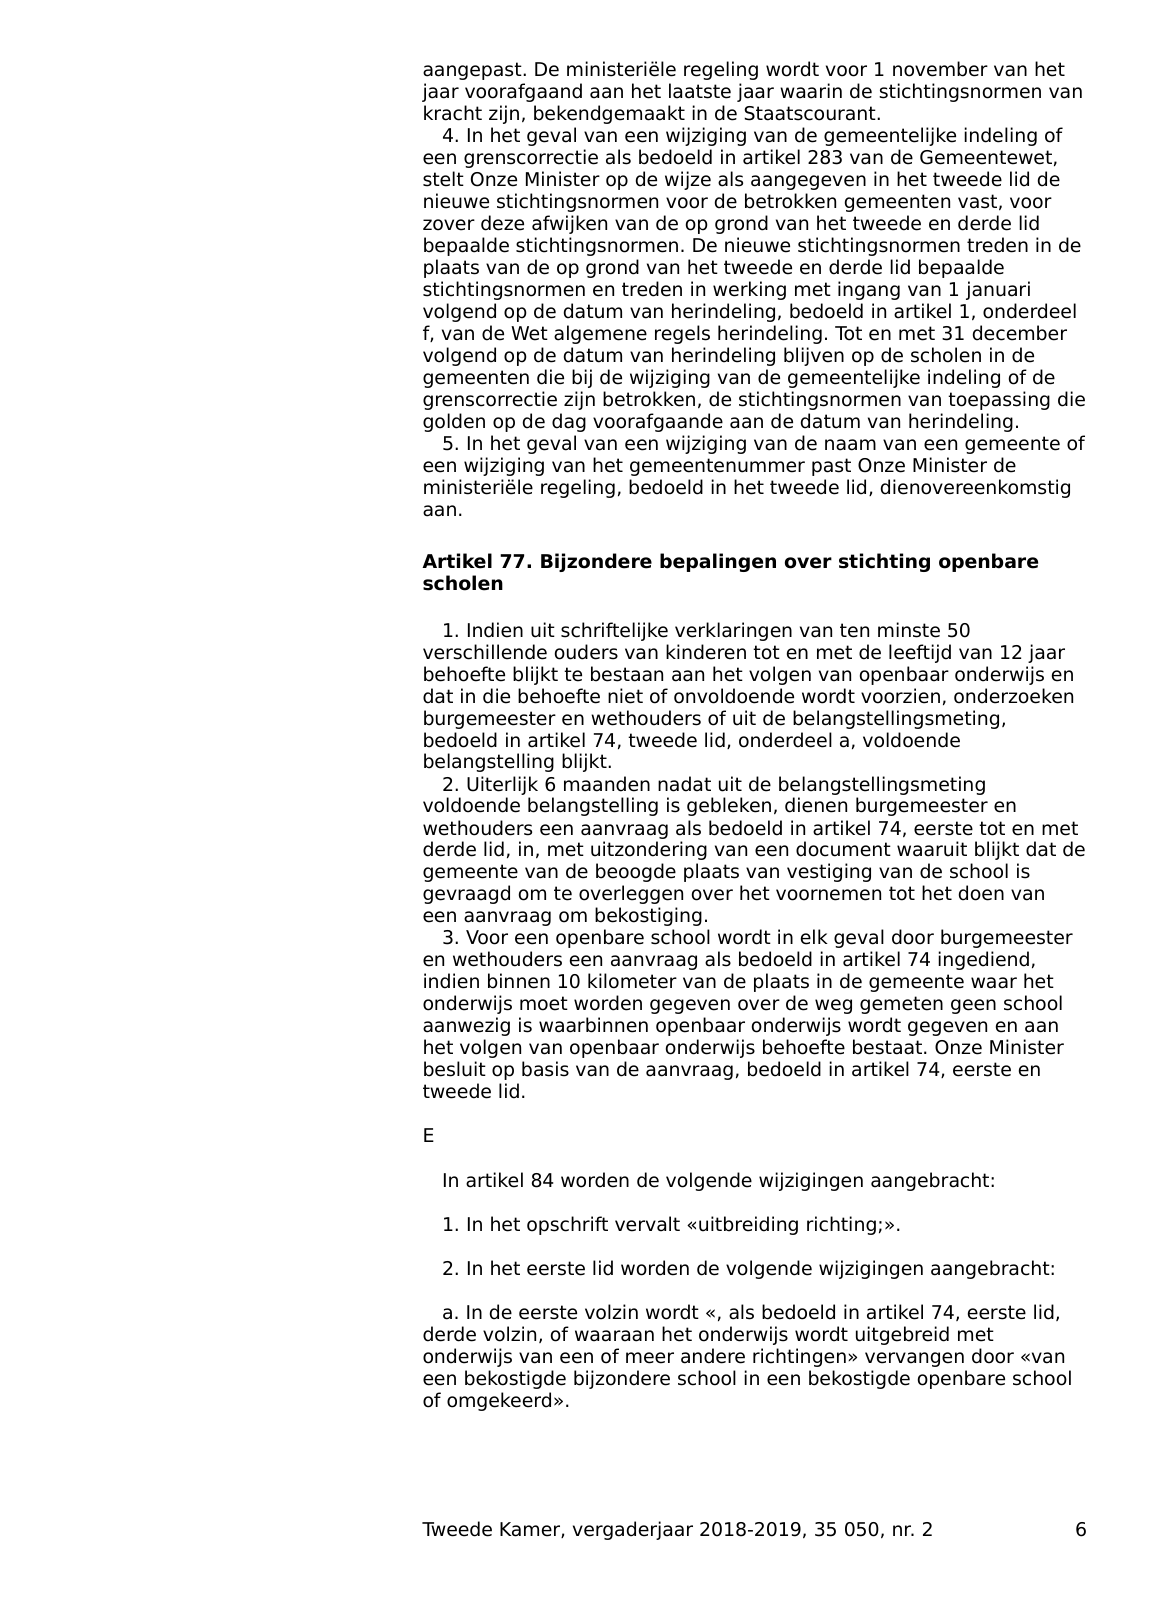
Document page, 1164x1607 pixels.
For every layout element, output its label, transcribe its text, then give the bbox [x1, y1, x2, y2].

text 2. Uiterlijk 6 maanden nadat uit de belangstellingsmeting voldoende belangstelling is gebleken, dienen burgemeester en wethouders een aanvraag als bedoeld in artikel 74, eerste tot en met derde lid, in, met uitzondering van een document waaruit blijkt dat de gemeente van de beoogde plaats van vestiging van de school is gevraagd om te overleggen over het voornemen tot het doen van een aanvraag om bekostiging. [422, 773, 1087, 927]
text 4. In het geval van een wijziging van de gemeentelijke indeling of een grenscorrectie als bedoeld in artikel 283 van de Gemeentewet, stelt Onze Minister op de wijze als aangegeven in het tweede lid de nieuwe stichtingsnormen voor de betrokken gemeenten vast, voor zover deze afwijken van de op grond van het tweede en derde lid bepaalde stichtingsnormen. De nieuwe stichtingsnormen treden in de plaats van de op grond van het tweede en derde lid bepaalde stichtingsnormen en treden in werking met ingang van 1 januari volgend op de datum van herindeling, bedoeld in artikel 1, onderdeel f, van de Wet algemene regels herindeling. Tot en met 31 december volgend op de datum van herindeling blijven op de scholen in de gemeenten die bij de wijziging van de gemeentelijke indeling of de grenscorrectie zijn betrokken, de stichtingsnormen van toepassing die golden op de dag voorafgaande aan de datum van herindeling. [422, 125, 1087, 433]
text 1. Indien uit schriftelijke verklaringen van ten minste 50 verschillende ouders van kinderen tot en met de leeftijd van 12 jaar behoefte blijkt te bestaan aan het volgen van openbaar onderwijs en dat in die behoefte niet of onvoldoende wordt voorzien, onderzoeken burgemeester en wethouders of uit de belangstellingsmeting, bedoeld in artikel 74, tweede lid, onderdeel a, voldoende belangstelling blijkt. [422, 619, 1087, 773]
subtitle Artikel 77. Bijzondere bepalingen over stichting openbare scholen [422, 551, 1087, 594]
text E [422, 1125, 1087, 1147]
text 1. In het opschrift vervalt «uitbreiding richting;». [422, 1214, 1087, 1236]
text 3. Voor een openbare school wordt in elk geval door burgemeester en wethouders een aanvraag als bedoeld in artikel 74 ingediend, indien binnen 10 kilometer van de plaats in de gemeente waar het onderwijs moet worden gegeven over de weg gemeten geen school aanwezig is waarbinnen openbaar onderwijs wordt gegeven en aan het volgen van openbaar onderwijs behoefte bestaat. Onze Minister besluit op basis van de aanvraag, bedoeld in artikel 74, eerste en tweede lid. [422, 927, 1087, 1103]
text In artikel 84 worden de volgende wijzigingen aangebracht: [422, 1169, 1087, 1191]
text a. In de eerste volzin wordt «, als bedoeld in artikel 74, eerste lid, derde volzin, of waaraan het onderwijs wordt uitgebreid met onderwijs van een of meer andere richtingen» vervangen door «van een bekostigde bijzondere school in een bekostigde openbare school of omgekeerd». [422, 1302, 1087, 1412]
text 5. In het geval van een wijziging van de naam van een gemeente of een wijziging van het gemeentenummer past Onze Minister de ministeriële regeling, bedoeld in het tweede lid, dienovereenkomstig aan. [422, 433, 1087, 521]
text aangepast. De ministeriële regeling wordt voor 1 november van het jaar voorafgaand aan het laatste jaar waarin de stichtingsnormen van kracht zijn, bekendgemaakt in de Staatscourant. [422, 59, 1087, 125]
text 2. In het eerste lid worden de volgende wijzigingen aangebracht: [422, 1258, 1087, 1280]
